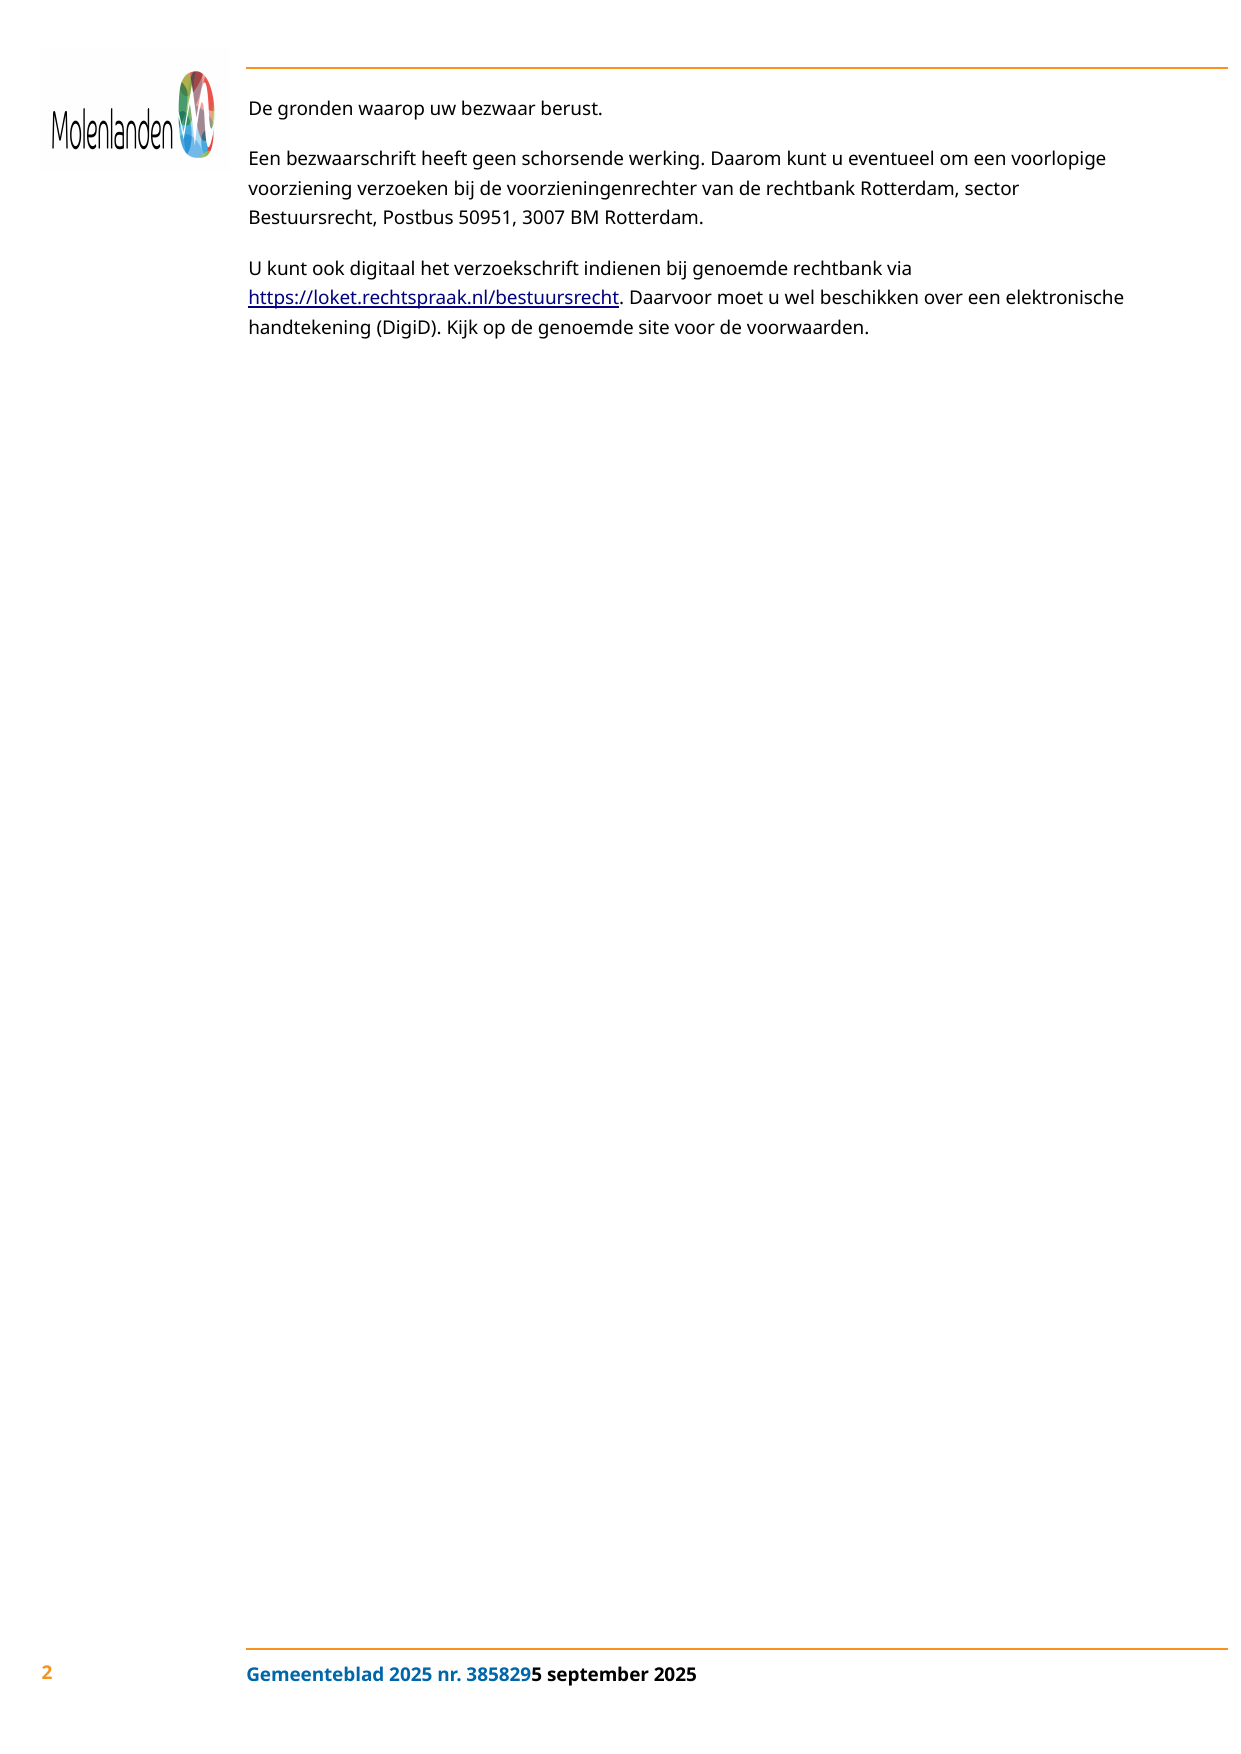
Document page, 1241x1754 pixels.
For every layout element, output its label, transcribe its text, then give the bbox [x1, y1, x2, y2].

picture [41, 47, 231, 172]
text Een bezwaarschrift heeft geen schorsende werking. Daarom kunt u eventueel om een voorlopige voorziening verzoeken bij de voorzieningenrechter van de rechtbank Rotterdam, sector Bestuursrecht, Postbus 50951, 3007 BM Rotterdam. [248, 145, 1152, 230]
text De gronden waarop uw bezwaar berust. [248, 95, 1152, 121]
text U kunt ook digitaal het verzoekschrift indienen bij genoemde rechtbank via https://loket.rechtspraak.nl/bestuursrecht. Daarvoor moet u wel beschikken over een elektronische handtekening (DigiD). Kijk op de genoemde site voor de voorwaarden. [248, 255, 1152, 340]
